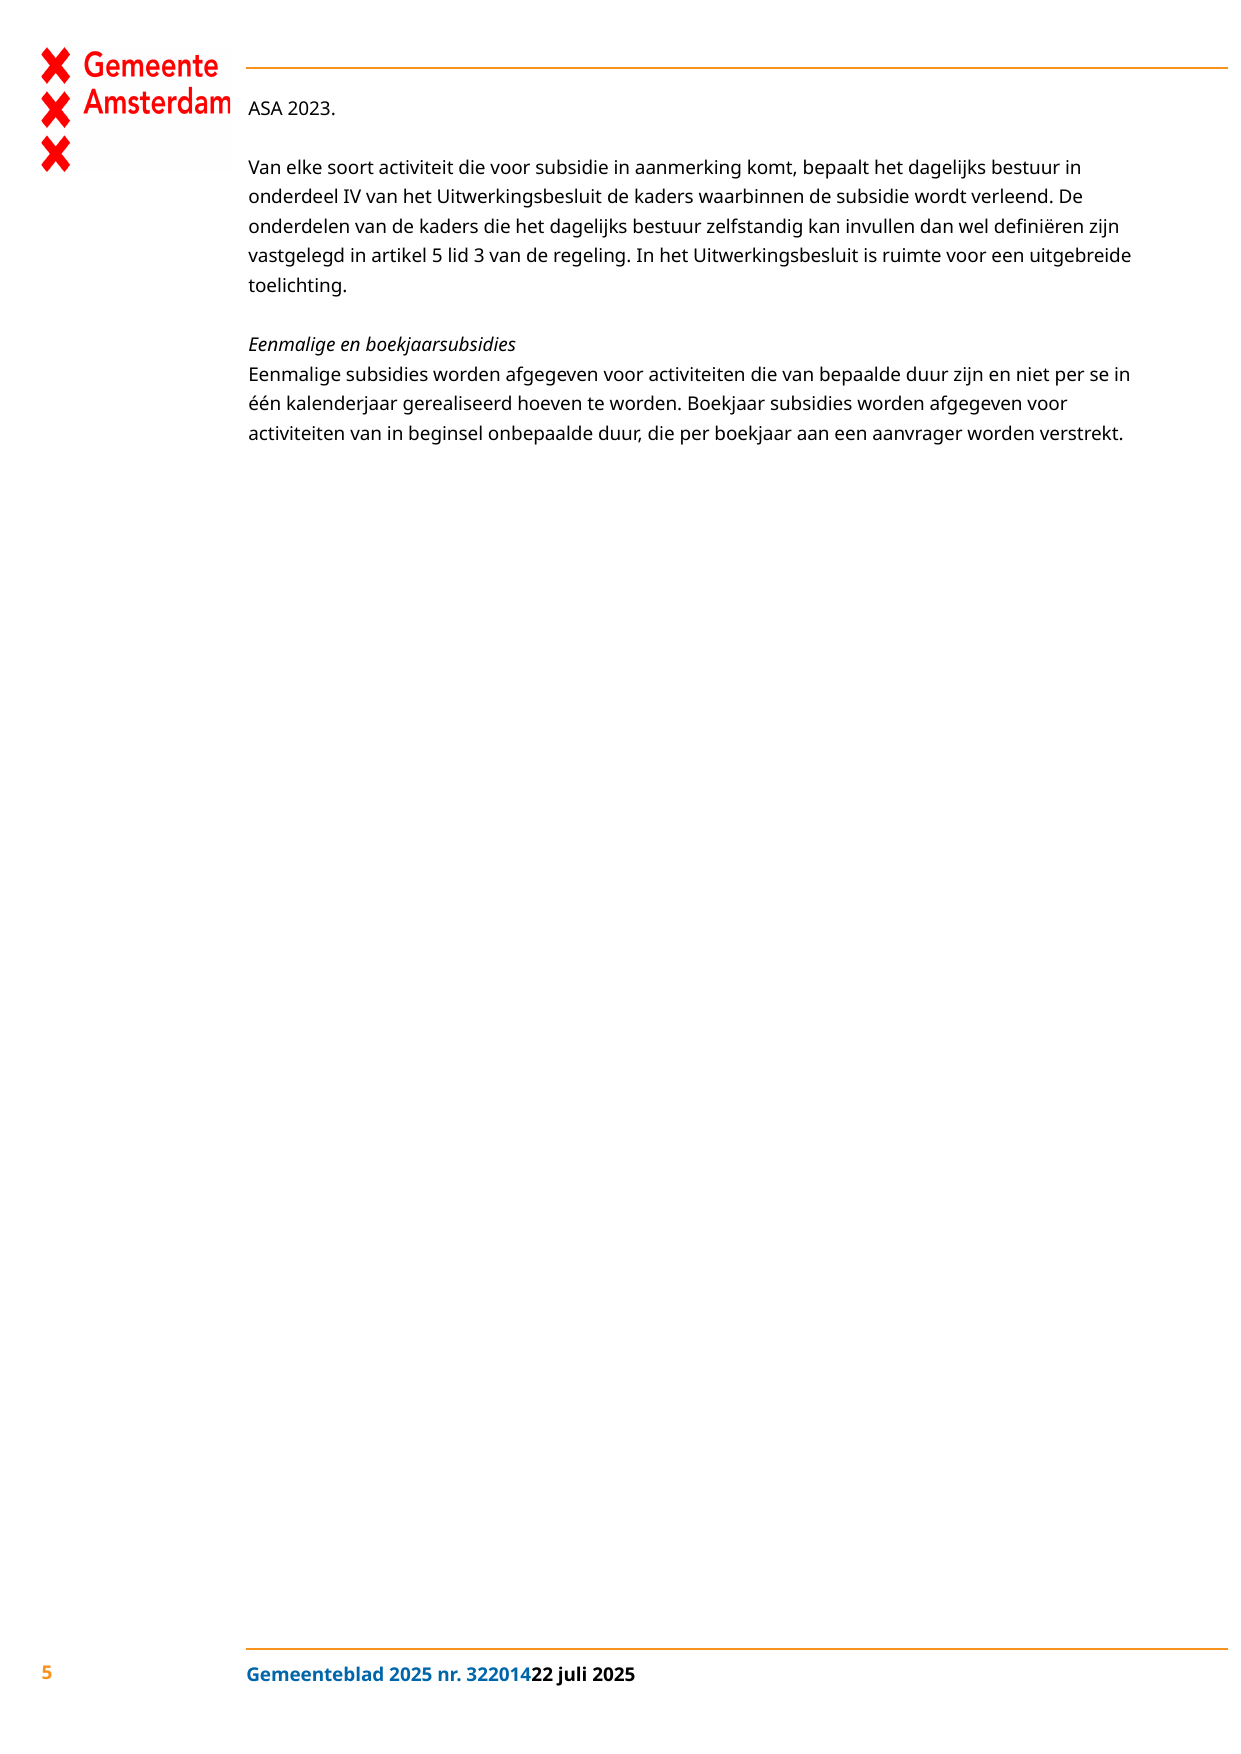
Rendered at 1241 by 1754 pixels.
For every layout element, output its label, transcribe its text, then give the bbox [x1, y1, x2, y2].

text Van elke soort activiteit die voor subsidie in aanmerking komt, bepaalt het dagelijks bestuur in onderdeel IV van het Uitwerkingsbesluit de kaders waarbinnen de subsidie wordt verleend. De onderdelen van de kaders die het dagelijks bestuur zelfstandig kan invullen dan wel definiëren zijn vastgelegd in artikel 5 lid 3 van de regeling. In het Uitwerkingsbesluit is ruimte voor een uitgebreide toelichting. [248, 154, 1152, 298]
text Eenmalige en boekjaarsubsidies [248, 331, 1152, 357]
text ASA 2023. [248, 95, 1152, 121]
text Eenmalige subsidies worden afgegeven voor activiteiten die van bepaalde duur zijn en niet per se in één kalenderjaar gerealiseerd hoeven te worden. Boekjaar subsidies worden afgegeven voor activiteiten van in beginsel onbepaalde duur, die per boekjaar aan een aanvrager worden verstrekt. [248, 361, 1152, 446]
picture [41, 47, 231, 172]
